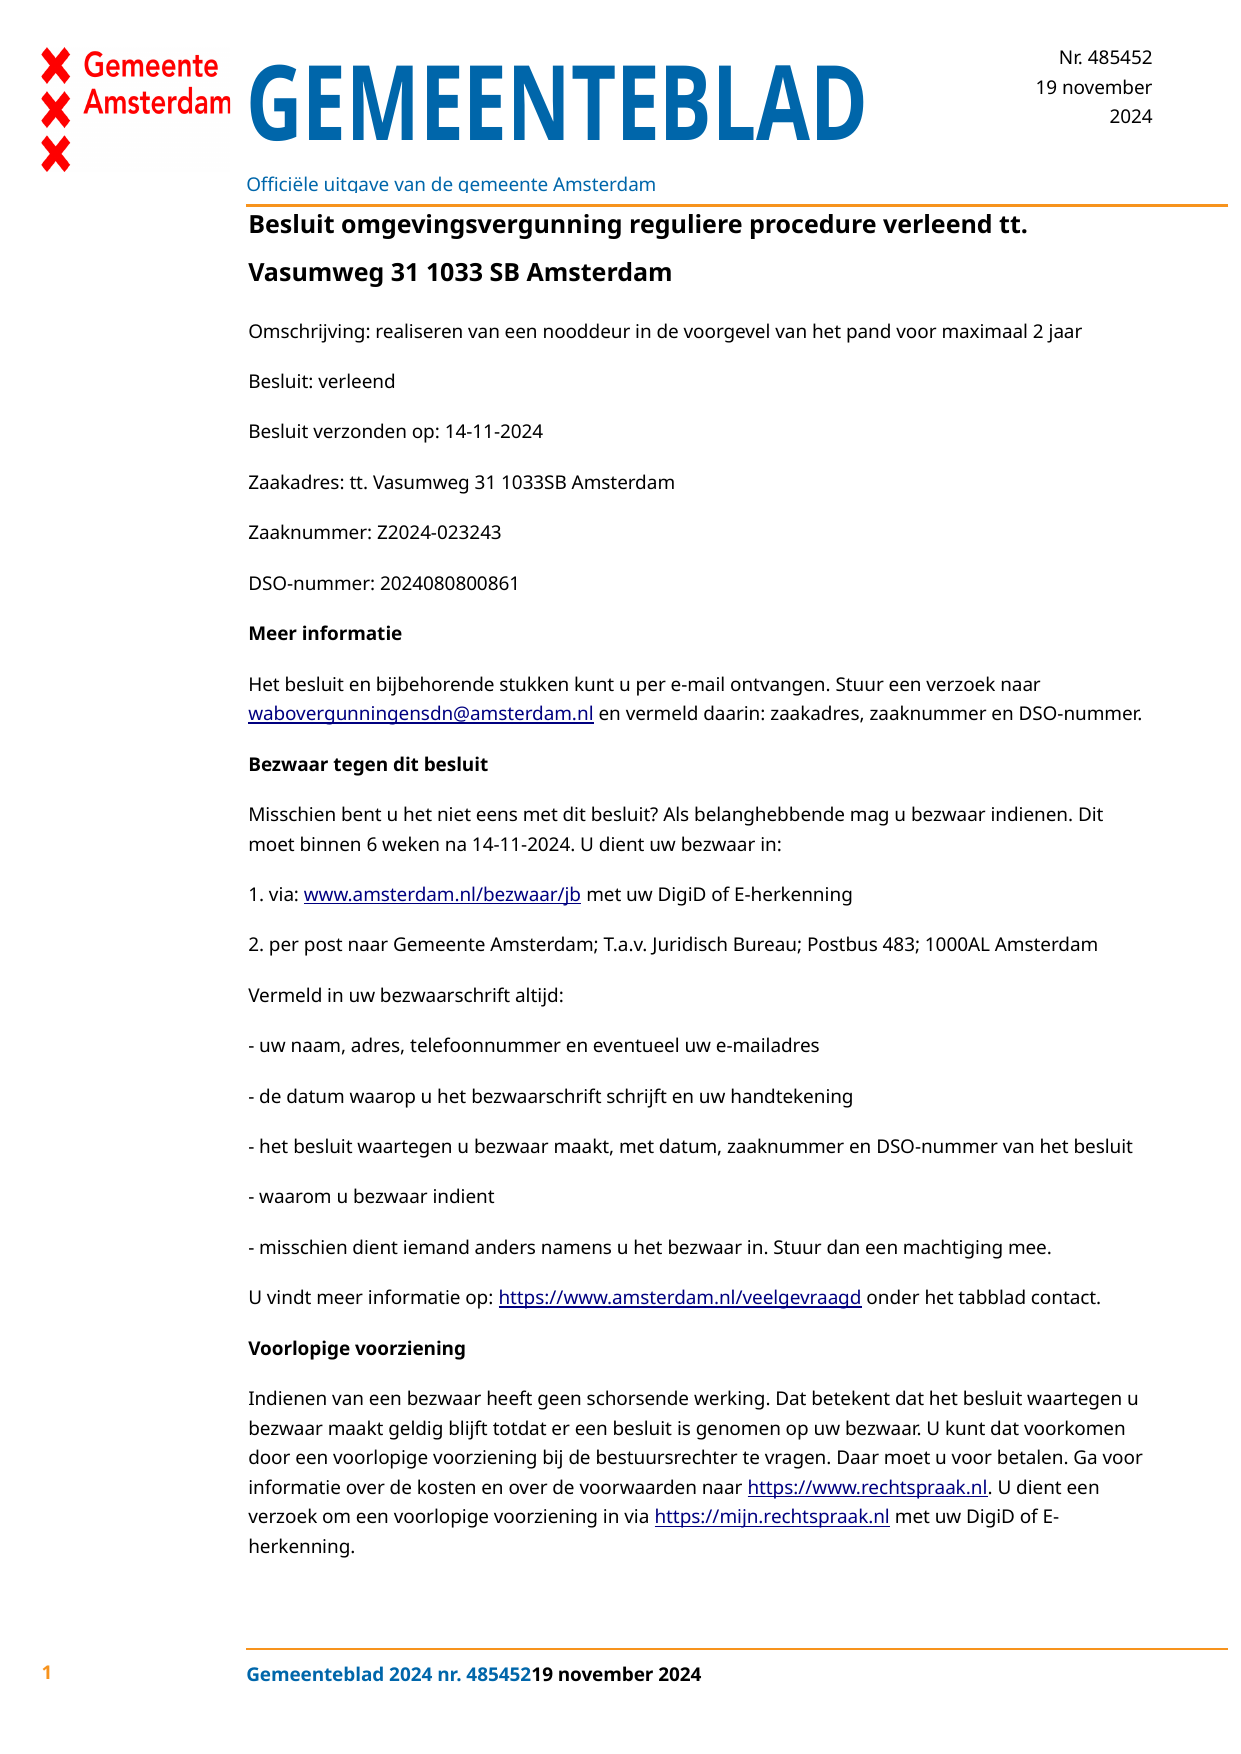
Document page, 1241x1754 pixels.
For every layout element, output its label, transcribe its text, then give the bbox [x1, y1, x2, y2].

text Meer informatie [248, 620, 1152, 646]
picture [41, 47, 231, 172]
text Zaaknummer: Z2024-023243 [248, 519, 1152, 545]
text Vermeld in uw bezwaarschrift altijd: [248, 982, 1152, 1008]
text - de datum waarop u het bezwaarschrift schrijft en uw handtekening [248, 1083, 1152, 1109]
text Besluit verzonden op: 14-11-2024 [248, 419, 1152, 444]
text Voorlopige voorziening [248, 1335, 1152, 1361]
text Het besluit en bijbehorende stukken kunt u per e-mail ontvangen. Stuur een verzoek naar wabovergunningensdn@amsterdam.nl en vermeld daarin: zaakadres, zaaknummer en DSO-nummer. [248, 671, 1152, 726]
text 2. per post naar Gemeente Amsterdam; T.a.v. Juridisch Bureau; Postbus 483; 1000AL Amsterdam [248, 932, 1152, 957]
text Omschrijving: realiseren van een nooddeur in de voorgevel van het pand voor maximaal 2 jaar [248, 318, 1152, 344]
text Besluit omgevingsvergunning reguliere procedure verleend tt. Vasumweg 31 1033 SB Amsterdam [248, 207, 1152, 288]
text 1. via: www.amsterdam.nl/bezwaar/jb met uw DigiD of E-herkenning [248, 881, 1152, 907]
text - het besluit waartegen u bezwaar maakt, met datum, zaaknummer en DSO-nummer van het besluit [248, 1133, 1152, 1159]
text - uw naam, adres, telefoonnummer en eventueel uw e-mailadres [248, 1032, 1152, 1058]
text Indienen van een bezwaar heeft geen schorsende werking. Dat betekent dat het besluit waartegen u bezwaar maakt geldig blijft totdat er een besluit is genomen op uw bezwaar. U kunt dat voorkomen door een voorlopige voorziening bij de bestuursrechter te vragen. Daar moet u voor betalen. Ga voor informatie over de kosten en over de voorwaarden naar https://www.rechtspraak.nl. U dient een verzoek om een voorlopige voorziening in via https://mijn.rechtspraak.nl met uw DigiD of E-herkenning. [248, 1385, 1152, 1559]
text DSO-nummer: 2024080800861 [248, 570, 1152, 596]
text - waarom u bezwaar indient [248, 1184, 1152, 1209]
text Misschien bent u het niet eens met dit besluit? Als belanghebbende mag u bezwaar indienen. Dit moet binnen 6 weken na 14-11-2024. U dient uw bezwaar in: [248, 801, 1152, 857]
text - misschien dient iemand anders namens u het bezwaar in. Stuur dan een machtiging mee. [248, 1234, 1152, 1260]
text Bezwaar tegen dit besluit [248, 751, 1152, 777]
text U vindt meer informatie op: https://www.amsterdam.nl/veelgevraagd onder het tabblad contact. [248, 1284, 1152, 1310]
text Zaakadres: tt. Vasumweg 31 1033SB Amsterdam [248, 469, 1152, 495]
text Besluit: verleend [248, 368, 1152, 394]
